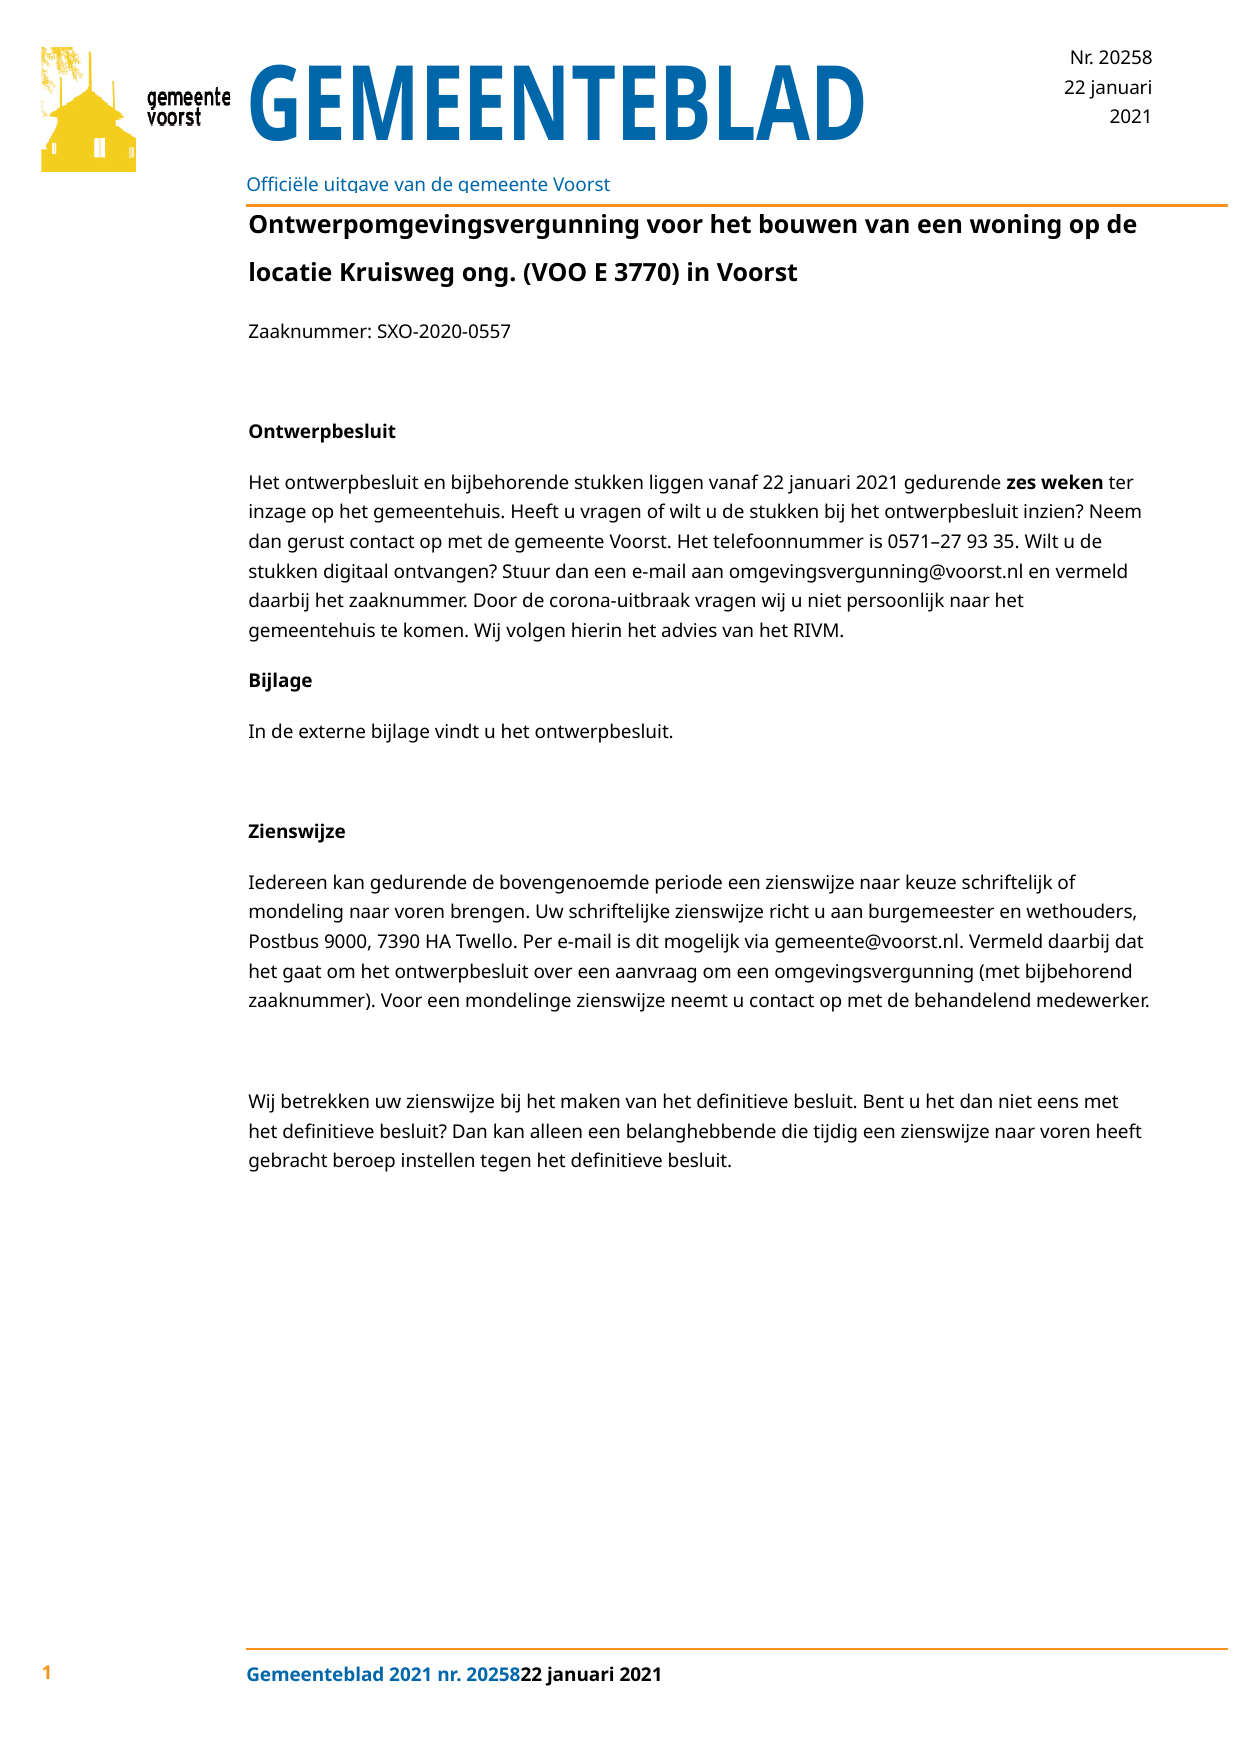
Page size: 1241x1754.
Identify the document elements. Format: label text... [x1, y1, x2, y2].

text Zaaknummer: SXO-2020-0557 [248, 318, 1152, 344]
text Het ontwerpbesluit en bijbehorende stukken liggen vanaf 22 januari 2021 gedurende zes weken ter inzage op het gemeentehuis. Heeft u vragen of wilt u de stukken bij het ontwerpbesluit inzien? Neem dan gerust contact op met de gemeente Voorst. Het telefoonnummer is 0571–27 93 35. Wilt u de stukken digitaal ontvangen? Stuur dan een e-mail aan omgevingsvergunning@voorst.nl en vermeld daarbij het zaaknummer. Door de corona-uitbraak vragen wij u niet persoonlijk naar het gemeentehuis te komen. Wij volgen hierin het advies van het RIVM. [248, 469, 1152, 643]
text Iedereen kan gedurende de bovengenoemde periode een zienswijze naar keuze schriftelijk of mondeling naar voren brengen. Uw schriftelijke zienswijze richt u aan burgemeester en wethouders, Postbus 9000, 7390 HA Twello. Per e-mail is dit mogelijk via gemeente@voorst.nl. Vermeld daarbij dat het gaat om het ontwerpbesluit over een aanvraag om een omgevingsvergunning (met bijbehorend zaaknummer). Voor een mondelinge zienswijze neemt u contact op met de behandelend medewerker. [248, 869, 1152, 1013]
text Bijlage [248, 667, 1152, 693]
text Ontwerpomgevingsvergunning voor het bouwen van een woning op de locatie Kruisweg ong. (VOO E 3770) in Voorst [248, 207, 1152, 288]
picture [41, 47, 231, 172]
text In de externe bijlage vindt u het ontwerpbesluit. [248, 718, 1152, 744]
text Wij betrekken uw zienswijze bij het maken van het definitieve besluit. Bent u het dan niet eens met het definitieve besluit? Dan kan alleen een belanghebbende die tijdig een zienswijze naar voren heeft gebracht beroep instellen tegen het definitieve besluit. [248, 1088, 1152, 1173]
text Ontwerpbesluit [248, 419, 1152, 444]
text Zienswijze [248, 819, 1152, 844]
